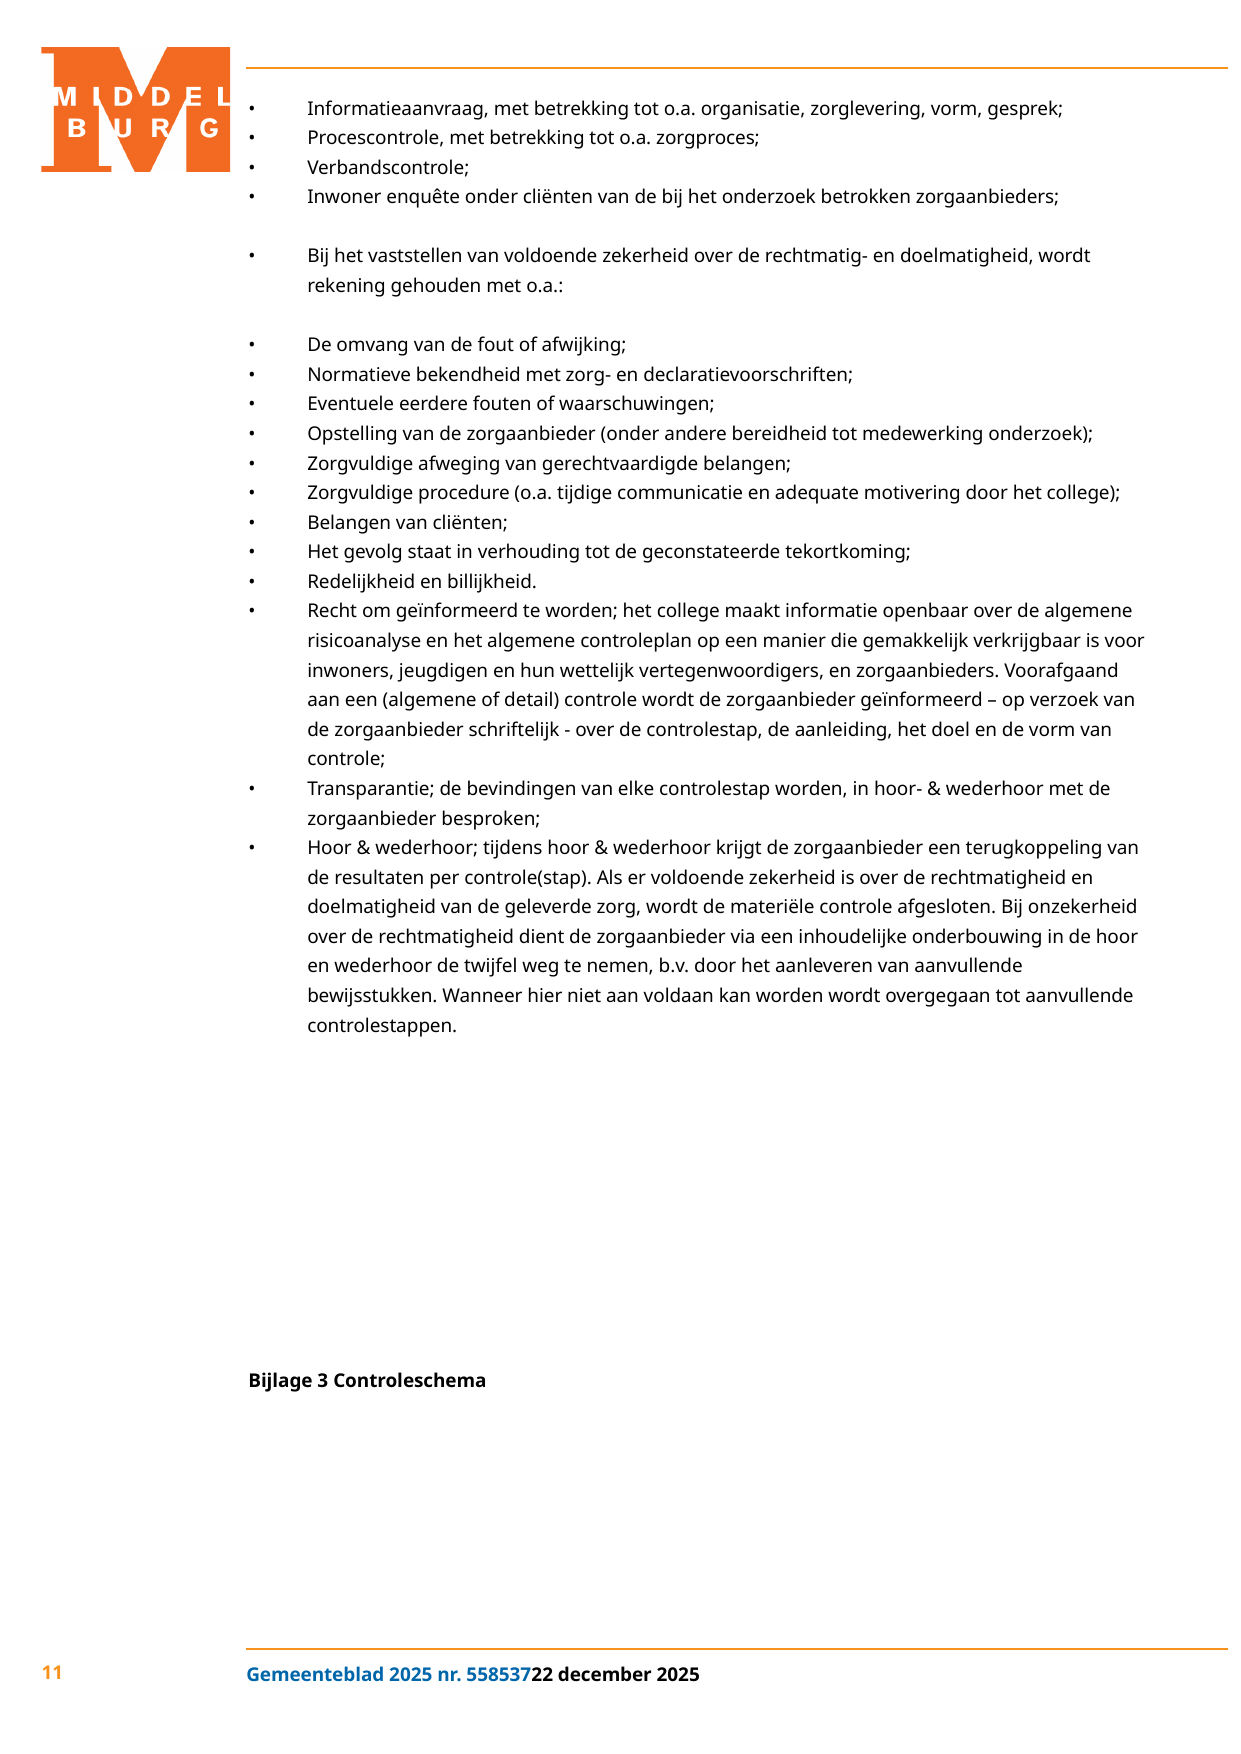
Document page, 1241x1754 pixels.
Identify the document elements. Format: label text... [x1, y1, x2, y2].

list Opstelling van de zorgaanbieder (onder andere bereidheid tot medewerking onderzoek); [248, 420, 1152, 446]
list Zorgvuldige afweging van gerechtvaardigde belangen; [248, 450, 1152, 476]
list Het gevolg staat in verhouding tot de geconstateerde tekortkoming; [248, 538, 1152, 564]
list Normatieve bekendheid met zorg- en declaratievoorschriften; [248, 361, 1152, 387]
list Procescontrole, met betrekking tot o.a. zorgproces; [248, 124, 1152, 150]
text Bijlage 3 Controleschema [248, 1367, 1152, 1393]
list Belangen van cliënten; [248, 509, 1152, 535]
list Zorgvuldige procedure (o.a. tijdige communicatie en adequate motivering door het college); [248, 479, 1152, 505]
list Redelijkheid en billijkheid. [248, 568, 1152, 594]
picture [41, 47, 231, 172]
list Inwoner enquête onder cliënten van de bij het onderzoek betrokken zorgaanbieders; [248, 183, 1152, 209]
list Verbandscontrole; [248, 154, 1152, 180]
list Recht om geïnformeerd te worden; het college maakt informatie openbaar over de algemene risicoanalyse en het algemene controleplan op een manier die gemakkelijk verkrijgbaar is voor inwoners, jeugdigen en hun wettelijk vertegenwoordigers, en zorgaanbieders. Voorafgaand aan een (algemene of detail) controle wordt de zorgaanbieder geïnformeerd – op verzoek van de zorgaanbieder schriftelijk - over de controlestap, de aanleiding, het doel en de vorm van controle; [248, 598, 1152, 771]
list Hoor & wederhoor; tijdens hoor & wederhoor krijgt de zorgaanbieder een terugkoppeling van de resultaten per controle(stap). Als er voldoende zekerheid is over de rechtmatigheid en doelmatigheid van de geleverde zorg, wordt de materiële controle afgesloten. Bij onzekerheid over de rechtmatigheid dient de zorgaanbieder via een inhoudelijke onderbouwing in de hoor en wederhoor de twijfel weg te nemen, b.v. door het aanleveren van aanvullende bewijsstukken. Wanneer hier niet aan voldaan kan worden wordt overgegaan tot aanvullende controlestappen. [248, 834, 1152, 1038]
list De omvang van de fout of afwijking; [248, 331, 1152, 357]
list Eventuele eerdere fouten of waarschuwingen; [248, 391, 1152, 416]
list Informatieaanvraag, met betrekking tot o.a. organisatie, zorglevering, vorm, gesprek; [248, 95, 1152, 121]
list Bij het vaststellen van voldoende zekerheid over de rechtmatig- en doelmatigheid, wordt rekening gehouden met o.a.: [248, 243, 1152, 298]
list Transparantie; de bevindingen van elke controlestap worden, in hoor- & wederhoor met de zorgaanbieder besproken; [248, 775, 1152, 831]
